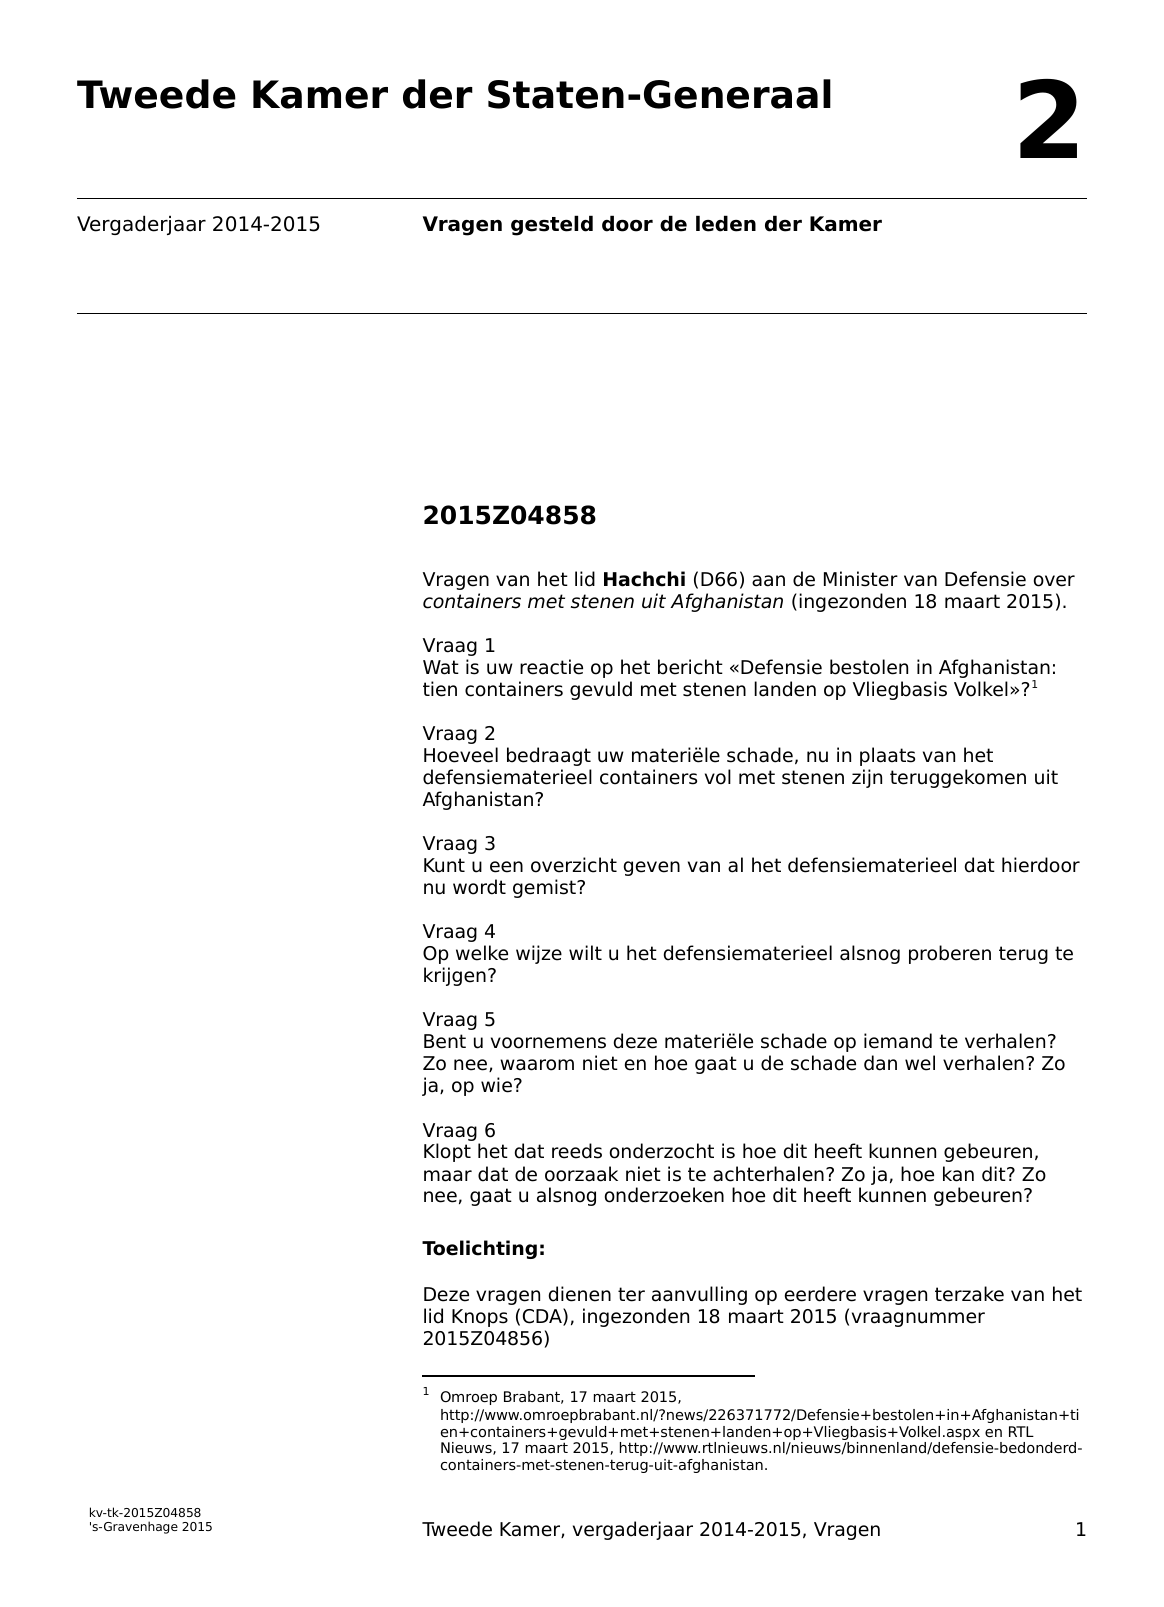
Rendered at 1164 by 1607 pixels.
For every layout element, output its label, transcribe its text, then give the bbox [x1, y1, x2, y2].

subtitle Toelichting: [422, 1237, 1087, 1259]
text Vraag 3 [422, 833, 1087, 855]
text Vraag 6 [422, 1119, 1087, 1141]
table_header Tweede Kamer der Staten-Generaal [77, 59, 886, 198]
text Kunt u een overzicht geven van al het defensiematerieel dat hierdoor nu wordt gemist? [422, 855, 1087, 899]
text Bent u voornemens deze materiële schade op iemand te verhalen? Zo nee, waarom niet en hoe gaat u de schade dan wel verhalen? Zo ja, op wie? [422, 1031, 1087, 1097]
table_header 2 [886, 59, 1087, 198]
text Omroep Brabant, 17 maart 2015, http://www.omroepbrabant.nl/?news/226371772/Defensie+bestolen+in+Afghanistan+tien+containers+gevuld+met+stenen+landen+op+Vliegbasis+Volkel.aspx en RTL Nieuws, 17 maart 2015, http://www.rtlnieuws.nl/nieuws/binnenland/defensie-bedonderd-containers-met-stenen-terug-uit-afghanistan. [422, 1385, 1087, 1474]
text Wat is uw reactie op het bericht «Defensie bestolen in Afghanistan: tien containers gevuld met stenen landen op Vliegbasis Volkel»? [422, 657, 1087, 701]
text Vragen van het lid Hachchi (D66) aan de Minister van Defensie over containers met stenen uit Afghanistan (ingezonden 18 maart 2015). [422, 569, 1087, 613]
text Hoeveel bedraagt uw materiële schade, nu in plaats van het defensiematerieel containers vol met stenen zijn teruggekomen uit Afghanistan? [422, 745, 1087, 811]
text Deze vragen dienen ter aanvulling op eerdere vragen terzake van het lid Knops (CDA), ingezonden 18 maart 2015 (vraagnummer 2015Z04856) [422, 1284, 1087, 1350]
text kv-tk-2015Z04858 [88, 1506, 323, 1520]
text 2015Z04858 [422, 501, 1087, 531]
text Vraag 1 [422, 635, 1087, 657]
text Vraag 4 [422, 921, 1087, 943]
table_cell Vragen gesteld door de leden der Kamer [422, 199, 1087, 313]
table_cell Vergaderjaar 2014-2015 [77, 199, 422, 313]
text Vraag 2 [422, 723, 1087, 745]
text Vraag 5 [422, 1009, 1087, 1031]
text Klopt het dat reeds onderzocht is hoe dit heeft kunnen gebeuren, maar dat de oorzaak niet is te achterhalen? Zo ja, hoe kan dit? Zo nee, gaat u alsnog onderzoeken hoe dit heeft kunnen gebeuren? [422, 1141, 1087, 1207]
text Op welke wijze wilt u het defensiematerieel alsnog proberen terug te krijgen? [422, 943, 1087, 987]
text 's-Gravenhage 2015 [88, 1520, 323, 1534]
